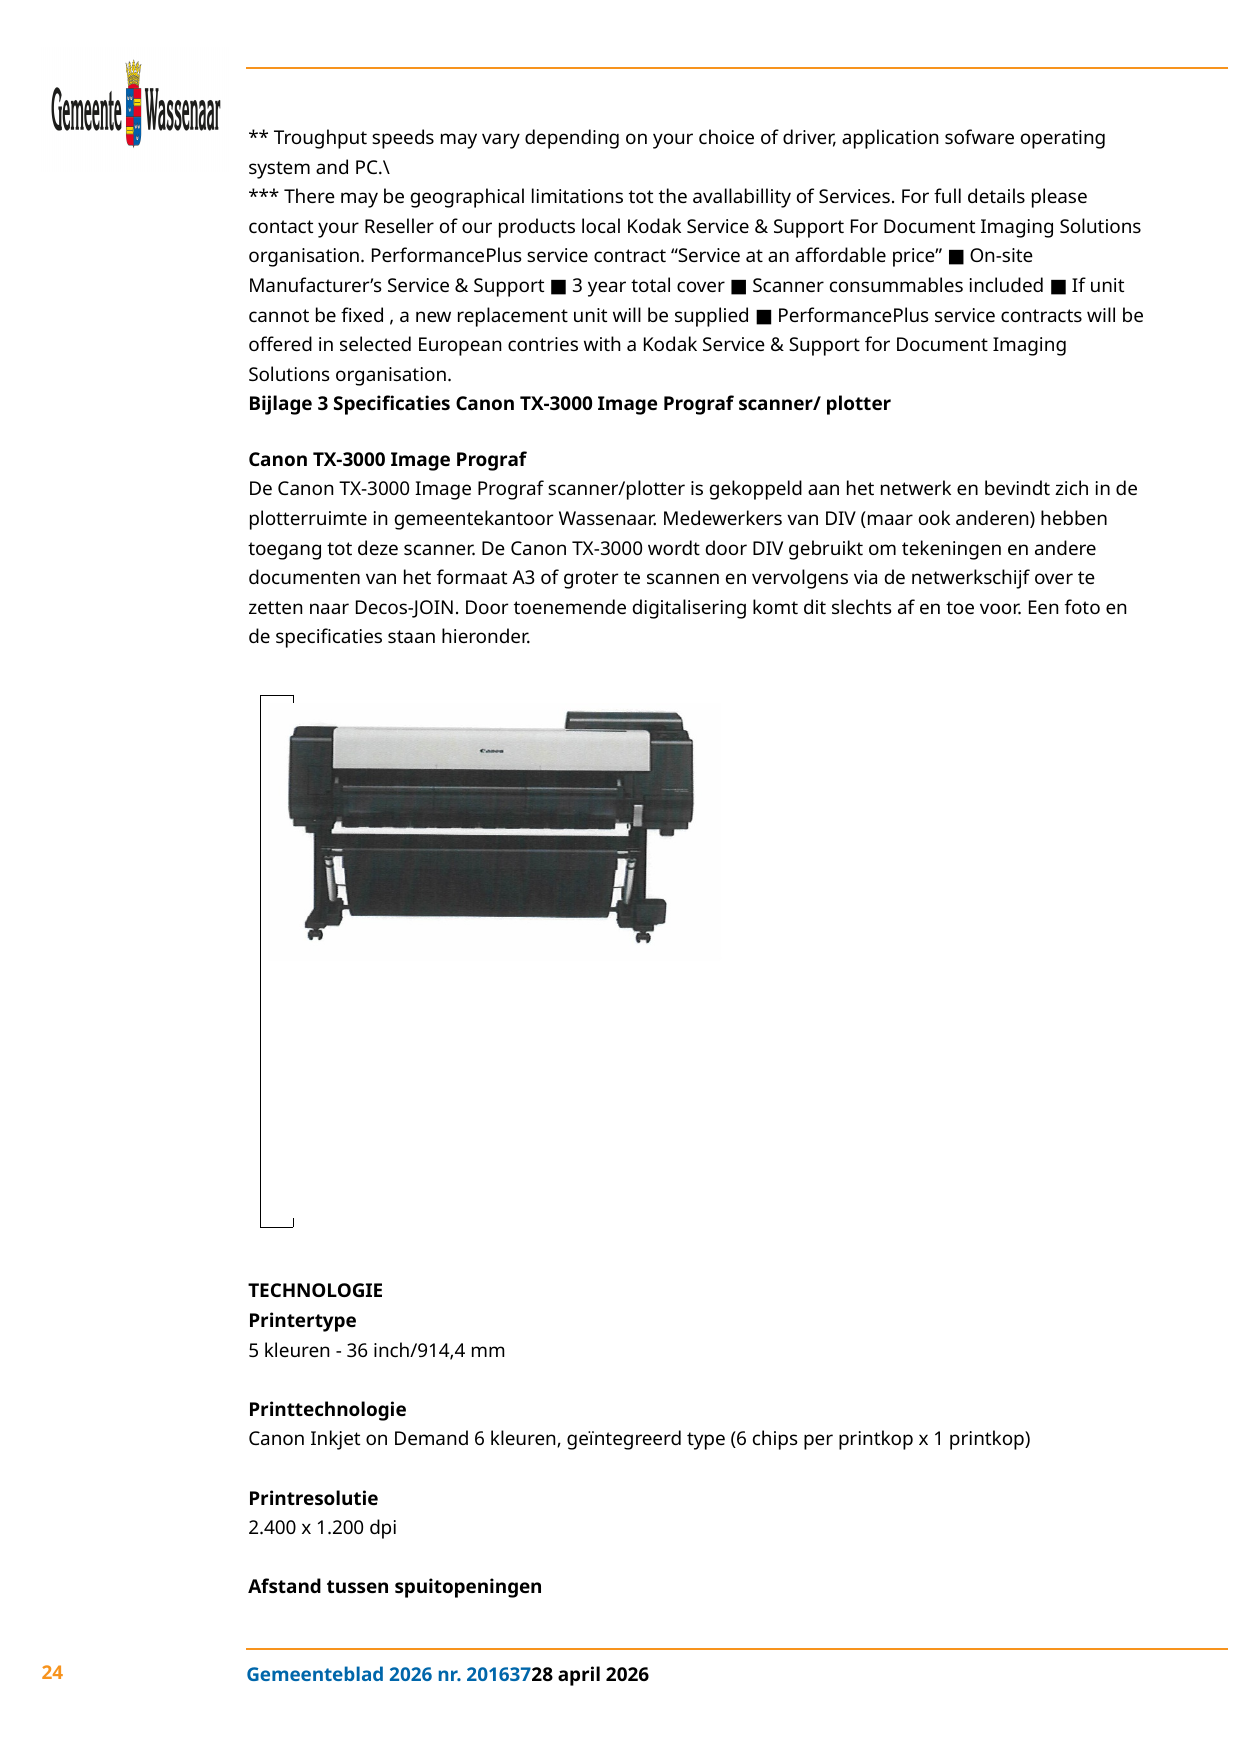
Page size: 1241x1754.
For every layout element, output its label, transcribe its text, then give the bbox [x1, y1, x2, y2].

text 2.400 x 1.200 dpi [248, 1514, 1152, 1540]
text De Canon TX-3000 Image Prograf scanner/plotter is gekoppeld aan het netwerk en bevindt zich in de plotterruimte in gemeentekantoor Wassenaar. Medewerkers van DIV (maar ook anderen) hebben toegang tot deze scanner. De Canon TX-3000 wordt door DIV gebruikt om tekeningen en andere documenten van het formaat A3 of groter te scannen en vervolgens via de netwerkschijf over te zetten naar Decos-JOIN. Door toenemende digitalisering komt dit slechts af en toe voor. Een foto en de specificaties staan hieronder. [248, 476, 1152, 649]
text Printertype [248, 1307, 1152, 1333]
text Canon TX-3000 Image Prograf [248, 446, 1152, 472]
picture [41, 47, 231, 172]
text Canon Inkjet on Demand 6 kleuren, geïntegreerd type (6 chips per printkop x 1 printkop) [248, 1426, 1152, 1451]
text 5 kleuren - 36 inch/914,4 mm [248, 1337, 1152, 1362]
text Printresolutie [248, 1485, 1152, 1510]
text Printtechnologie [248, 1396, 1152, 1422]
text TECHNOLOGIE [248, 1278, 1152, 1303]
text *** There may be geographical limitations tot the avallabillity of Services. For full details please contact your Reseller of our products local Kodak Service & Support For Document Imaging Solutions organisation. PerformancePlus service contract “Service at an affordable price” ■ On-site Manufacturer’s Service & Support ■ 3 year total cover ■ Scanner consummables included ■ If unit cannot be fixed , a new replacement unit will be supplied ■ PerformancePlus service contracts will be offered in selected European contries with a Kodak Service & Support for Document Imaging Solutions organisation. [248, 183, 1152, 387]
picture [268, 703, 1173, 1218]
text Bijlage 3 Specificaties Canon TX-3000 Image Prograf scanner/ plotter [248, 391, 1152, 416]
text ** Troughput speeds may vary depending on your choice of driver, application sofware operating system and PC.\ [248, 124, 1152, 180]
text Afstand tussen spuitopeningen [248, 1573, 1152, 1599]
